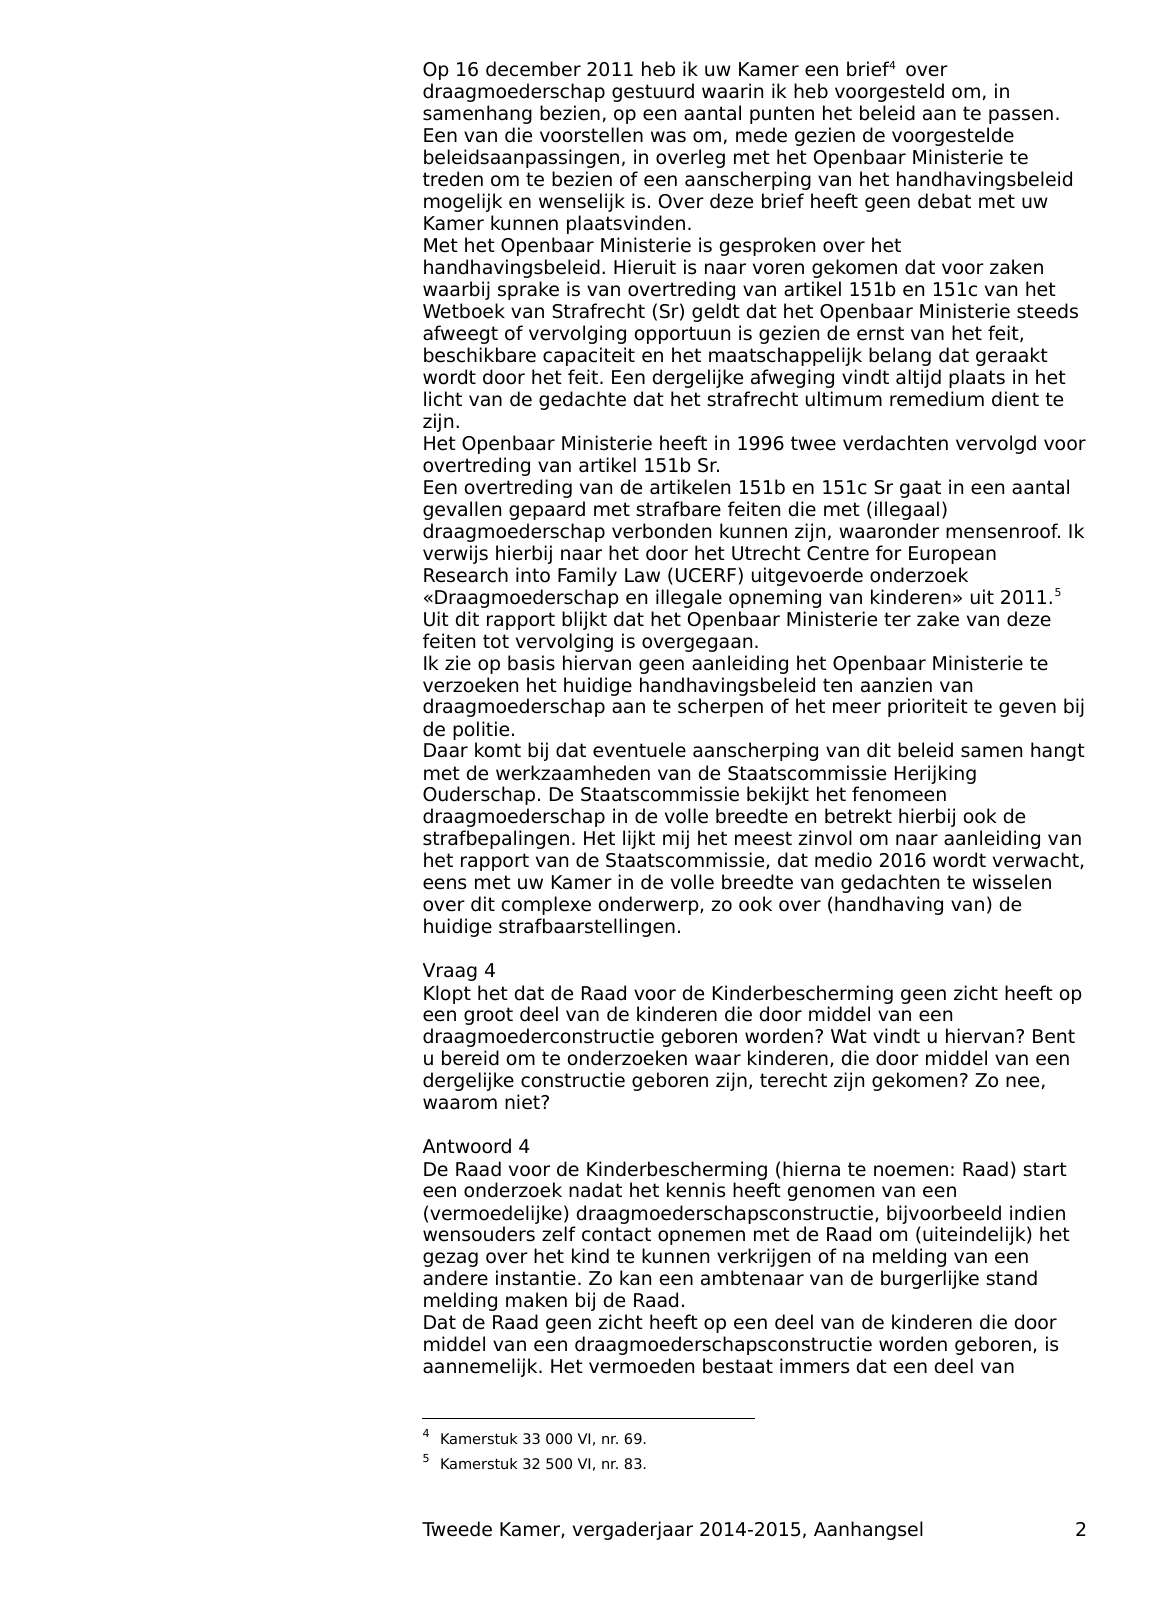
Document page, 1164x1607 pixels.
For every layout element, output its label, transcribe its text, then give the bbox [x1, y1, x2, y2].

text Op 16 december 2011 heb ik uw Kamer een brief over draagmoederschap gestuurd waarin ik heb voorgesteld om, in samenhang bezien, op een aantal punten het beleid aan te passen. Een van die voorstellen was om, mede gezien de voorgestelde beleidsaanpassingen, in overleg met het Openbaar Ministerie te treden om te bezien of een aanscherping van het handhavingsbeleid mogelijk en wenselijk is. Over deze brief heeft geen debat met uw Kamer kunnen plaatsvinden. [422, 59, 1087, 235]
text De Raad voor de Kinderbescherming (hierna te noemen: Raad) start een onderzoek nadat het kennis heeft genomen van een (vermoedelijke) draagmoederschapsconstructie, bijvoorbeeld indien wensouders zelf contact opnemen met de Raad om (uiteindelijk) het gezag over het kind te kunnen verkrijgen of na melding van een andere instantie. Zo kan een ambtenaar van de burgerlijke stand melding maken bij de Raad. [422, 1158, 1087, 1312]
text Met het Openbaar Ministerie is gesproken over het handhavingsbeleid. Hieruit is naar voren gekomen dat voor zaken waarbij sprake is van overtreding van artikel 151b en 151c van het Wetboek van Strafrecht (Sr) geldt dat het Openbaar Ministerie steeds afweegt of vervolging opportuun is gezien de ernst van het feit, beschikbare capaciteit en het maatschappelijk belang dat geraakt wordt door het feit. Een dergelijke afweging vindt altijd plaats in het licht van de gedachte dat het strafrecht ultimum remedium dient te zijn. [422, 235, 1087, 433]
text Antwoord 4 [422, 1136, 1087, 1158]
text Dat de Raad geen zicht heeft op een deel van de kinderen die door middel van een draagmoederschapsconstructie worden geboren, is aannemelijk. Het vermoeden bestaat immers dat een deel van [422, 1312, 1087, 1378]
text Kamerstuk 32 500 VI, nr. 83. [422, 1452, 1087, 1474]
text Klopt het dat de Raad voor de Kinderbescherming geen zicht heeft op een groot deel van de kinderen die door middel van een draagmoederconstructie geboren worden? Wat vindt u hiervan? Bent u bereid om te onderzoeken waar kinderen, die door middel van een dergelijke constructie geboren zijn, terecht zijn gekomen? Zo nee, waarom niet? [422, 982, 1087, 1114]
text Ik zie op basis hiervan geen aanleiding het Openbaar Ministerie te verzoeken het huidige handhavingsbeleid ten aanzien van draagmoederschap aan te scherpen of het meer prioriteit te geven bij de politie. [422, 652, 1087, 740]
text Kamerstuk 33 000 VI, nr. 69. [422, 1427, 1087, 1449]
text Daar komt bij dat eventuele aanscherping van dit beleid samen hangt met de werkzaamheden van de Staatscommissie Herijking Ouderschap. De Staatscommissie bekijkt het fenomeen draagmoederschap in de volle breedte en betrekt hierbij ook de strafbepalingen. Het lijkt mij het meest zinvol om naar aanleiding van het rapport van de Staatscommissie, dat medio 2016 wordt verwacht, eens met uw Kamer in de volle breedte van gedachten te wisselen over dit complexe onderwerp, zo ook over (handhaving van) de huidige strafbaarstellingen. [422, 740, 1087, 938]
text Het Openbaar Ministerie heeft in 1996 twee verdachten vervolgd voor overtreding van artikel 151b Sr. [422, 433, 1087, 477]
text Vraag 4 [422, 960, 1087, 982]
text Een overtreding van de artikelen 151b en 151c Sr gaat in een aantal gevallen gepaard met strafbare feiten die met (illegaal) draagmoederschap verbonden kunnen zijn, waaronder mensenroof. Ik verwijs hierbij naar het door het Utrecht Centre for European Research into Family Law (UCERF) uitgevoerde onderzoek «Draagmoederschap en illegale opneming van kinderen» uit 2011. Uit dit rapport blijkt dat het Openbaar Ministerie ter zake van deze feiten tot vervolging is overgegaan. [422, 477, 1087, 652]
